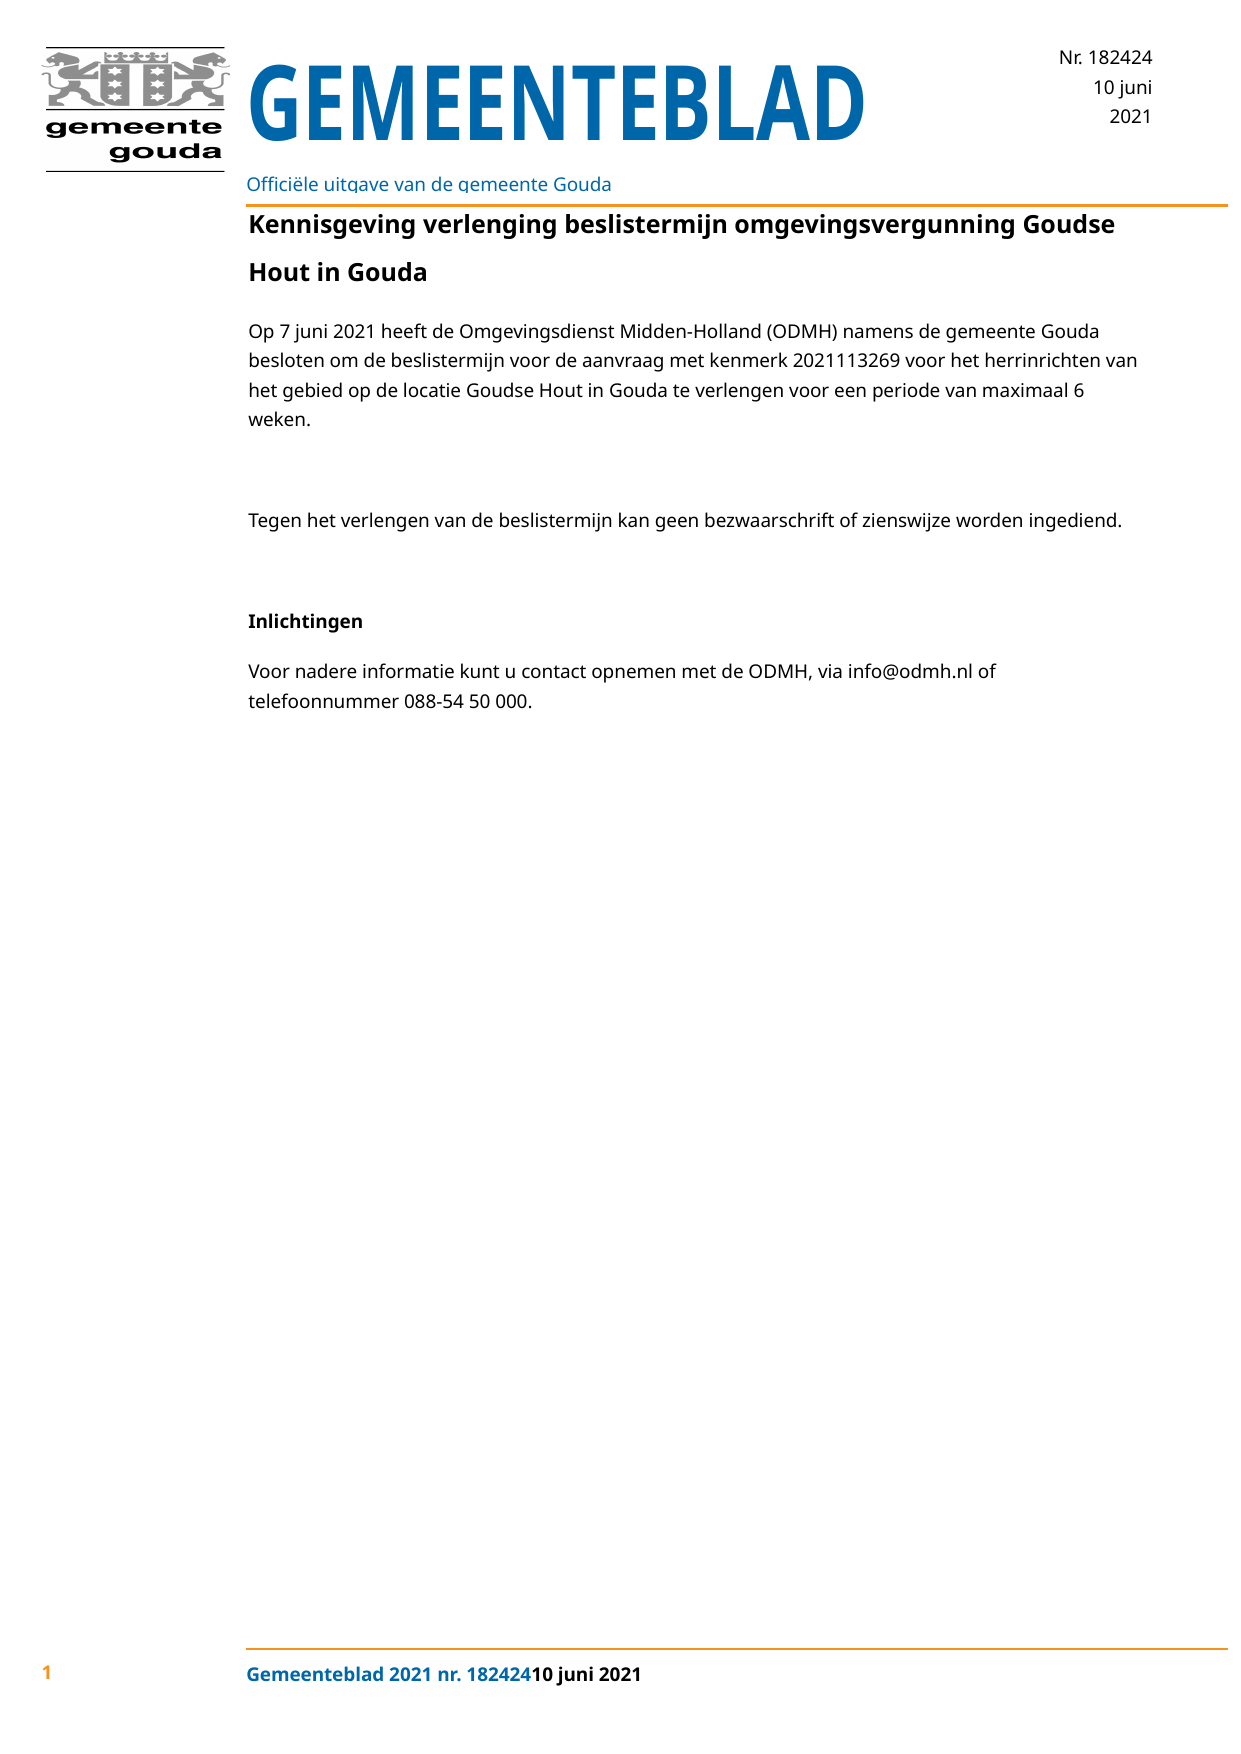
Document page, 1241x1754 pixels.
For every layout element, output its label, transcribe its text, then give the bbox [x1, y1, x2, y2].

picture [41, 47, 231, 172]
text Tegen het verlengen van de beslistermijn kan geen bezwaarschrift of zienswijze worden ingediend. [248, 507, 1152, 533]
text Kennisgeving verlenging beslistermijn omgevingsvergunning Goudse Hout in Gouda [248, 207, 1152, 288]
text Inlichtingen [248, 608, 1152, 634]
text Voor nadere informatie kunt u contact opnemen met de ODMH, via info@odmh.nl of telefoonnummer 088-54 50 000. [248, 659, 1152, 714]
text Op 7 juni 2021 heeft de Omgevingsdienst Midden-Holland (ODMH) namens de gemeente Gouda besloten om de beslistermijn voor de aanvraag met kenmerk 2021113269 voor het herrinrichten van het gebied op de locatie Goudse Hout in Gouda te verlengen voor een periode van maximaal 6 weken. [248, 318, 1152, 432]
